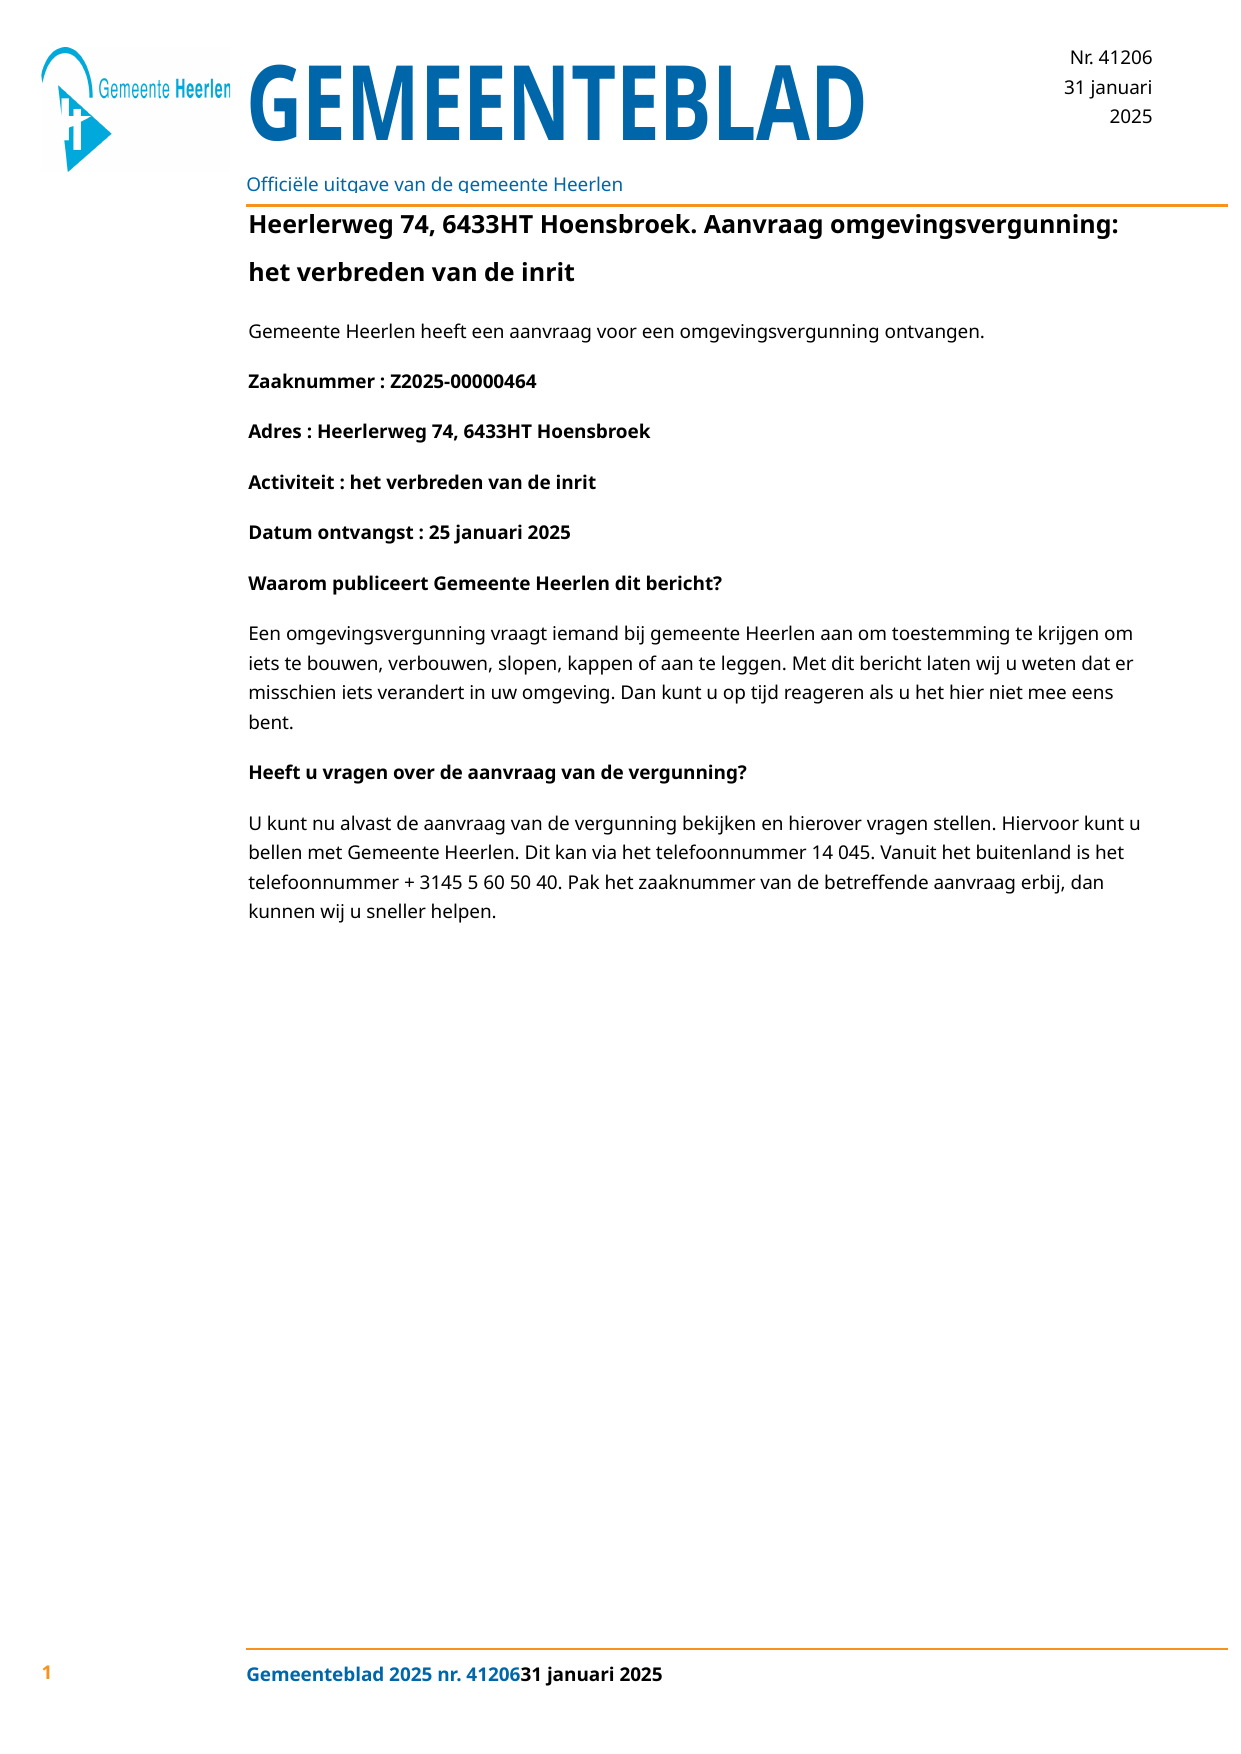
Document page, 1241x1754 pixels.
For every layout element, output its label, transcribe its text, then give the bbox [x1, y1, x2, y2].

text Activiteit : het verbreden van de inrit [248, 469, 1152, 495]
text Adres : Heerlerweg 74, 6433HT Hoensbroek [248, 419, 1152, 444]
text Datum ontvangst : 25 januari 2025 [248, 519, 1152, 545]
text Een omgevingsvergunning vraagt iemand bij gemeente Heerlen aan om toestemming te krijgen om iets te bouwen, verbouwen, slopen, kappen of aan te leggen. Met dit bericht laten wij u weten dat er misschien iets verandert in uw omgeving. Dan kunt u op tijd reageren als u het hier niet mee eens bent. [248, 620, 1152, 735]
picture [41, 47, 231, 172]
text Waarom publiceert Gemeente Heerlen dit bericht? [248, 570, 1152, 596]
text Heerlerweg 74, 6433HT Hoensbroek. Aanvraag omgevingsvergunning: het verbreden van de inrit [248, 207, 1152, 288]
text Zaaknummer : Z2025-00000464 [248, 368, 1152, 394]
text Heeft u vragen over de aanvraag van de vergunning? [248, 759, 1152, 785]
text Gemeente Heerlen heeft een aanvraag voor een omgevingsvergunning ontvangen. [248, 318, 1152, 344]
picture [41, 47, 59, 70]
text U kunt nu alvast de aanvraag van de vergunning bekijken en hierover vragen stellen. Hiervoor kunt u bellen met Gemeente Heerlen. Dit kan via het telefoonnummer 14 045. Vanuit het buitenland is het telefoonnummer + 3145 5 60 50 40. Pak het zaaknummer van de betreffende aanvraag erbij, dan kunnen wij u sneller helpen. [248, 810, 1152, 924]
